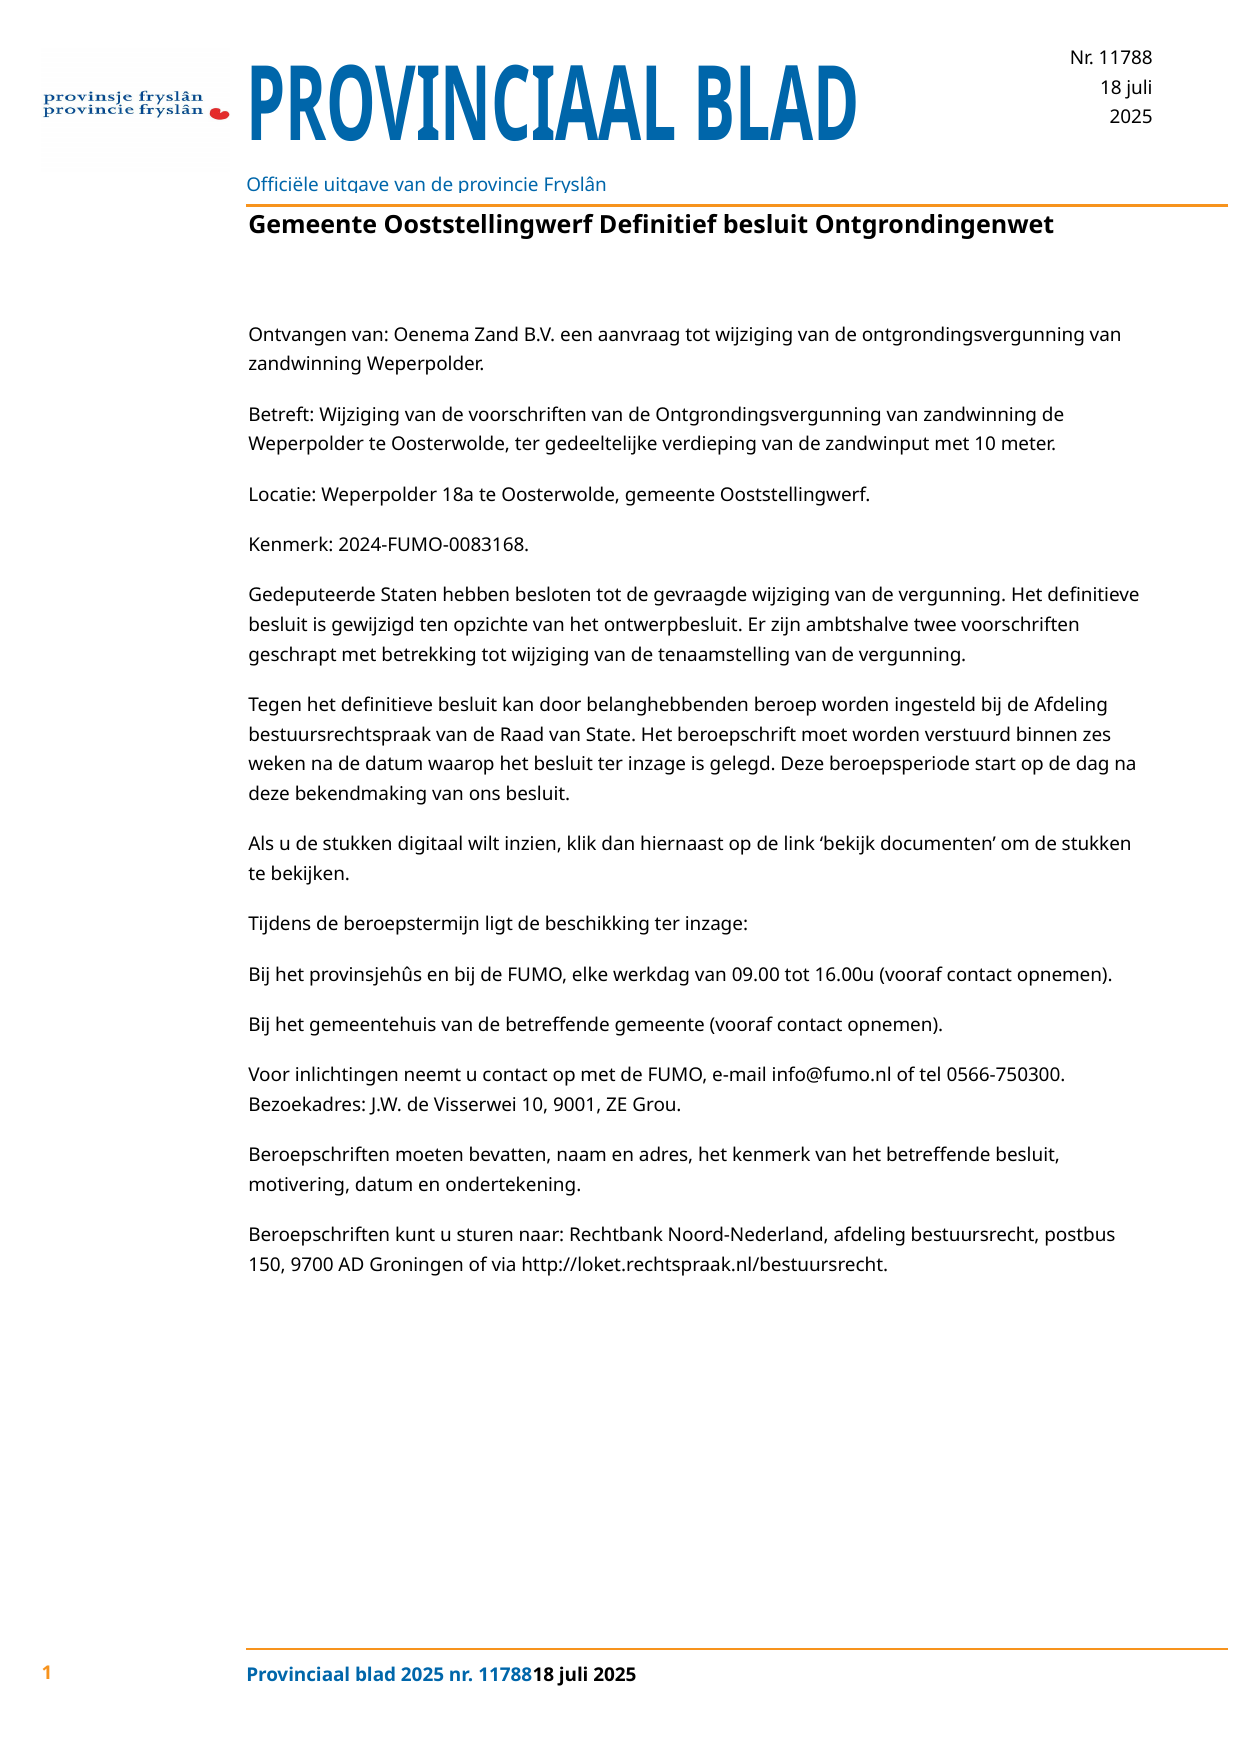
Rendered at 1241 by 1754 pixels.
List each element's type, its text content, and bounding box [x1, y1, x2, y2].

text Voor inlichtingen neemt u contact op met de FUMO, e-mail info@fumo.nl of tel 0566-750300. Bezoekadres: J.W. de Visserwei 10, 9001, ZE Grou. [248, 1062, 1152, 1117]
text Kenmerk: 2024-FUMO-0083168. [248, 531, 1152, 557]
text Bij het provinsjehûs en bij de FUMO, elke werkdag van 09.00 tot 16.00u (vooraf contact opnemen). [248, 961, 1152, 986]
text Tijdens de beroepstermijn ligt de beschikking ter inzage: [248, 910, 1152, 936]
text Beroepschriften kunt u sturen naar: Rechtbank Noord-Nederland, afdeling bestuursrecht, postbus 150, 9700 AD Groningen of via http://loket.rechtspraak.nl/bestuursrecht. [248, 1222, 1152, 1277]
text Gemeente Ooststellingwerf Definitief besluit Ontgrondingenwet [248, 207, 1152, 241]
text Betreft: Wijziging van de voorschriften van de Ontgrondingsvergunning van zandwinning de Weperpolder te Oosterwolde, ter gedeeltelijke verdieping van de zandwinput met 10 meter. [248, 401, 1152, 456]
text Locatie: Weperpolder 18a te Oosterwolde, gemeente Ooststellingwerf. [248, 481, 1152, 506]
text Tegen het definitieve besluit kan door belanghebbenden beroep worden ingesteld bij de Afdeling bestuursrechtspraak van de Raad van State. Het beroepschrift moet worden verstuurd binnen zes weken na de datum waarop het besluit ter inzage is gelegd. Deze beroepsperiode start op de dag na deze bekendmaking van ons besluit. [248, 691, 1152, 806]
picture [41, 47, 231, 172]
text Bij het gemeentehuis van de betreffende gemeente (vooraf contact opnemen). [248, 1011, 1152, 1037]
text Als u de stukken digitaal wilt inzien, klik dan hiernaast op de link ‘bekijk documenten’ om de stukken te bekijken. [248, 830, 1152, 886]
text Ontvangen van: Oenema Zand B.V. een aanvraag tot wijziging van de ontgrondingsvergunning van zandwinning Weperpolder. [248, 321, 1152, 376]
text Gedeputeerde Staten hebben besloten tot de gevraagde wijziging van de vergunning. Het definitieve besluit is gewijzigd ten opzichte van het ontwerpbesluit. Er zijn ambtshalve twee voorschriften geschrapt met betrekking tot wijziging van de tenaamstelling van de vergunning. [248, 582, 1152, 666]
text Beroepschriften moeten bevatten, naam en adres, het kenmerk van het betreffende besluit, motivering, datum en ondertekening. [248, 1142, 1152, 1197]
